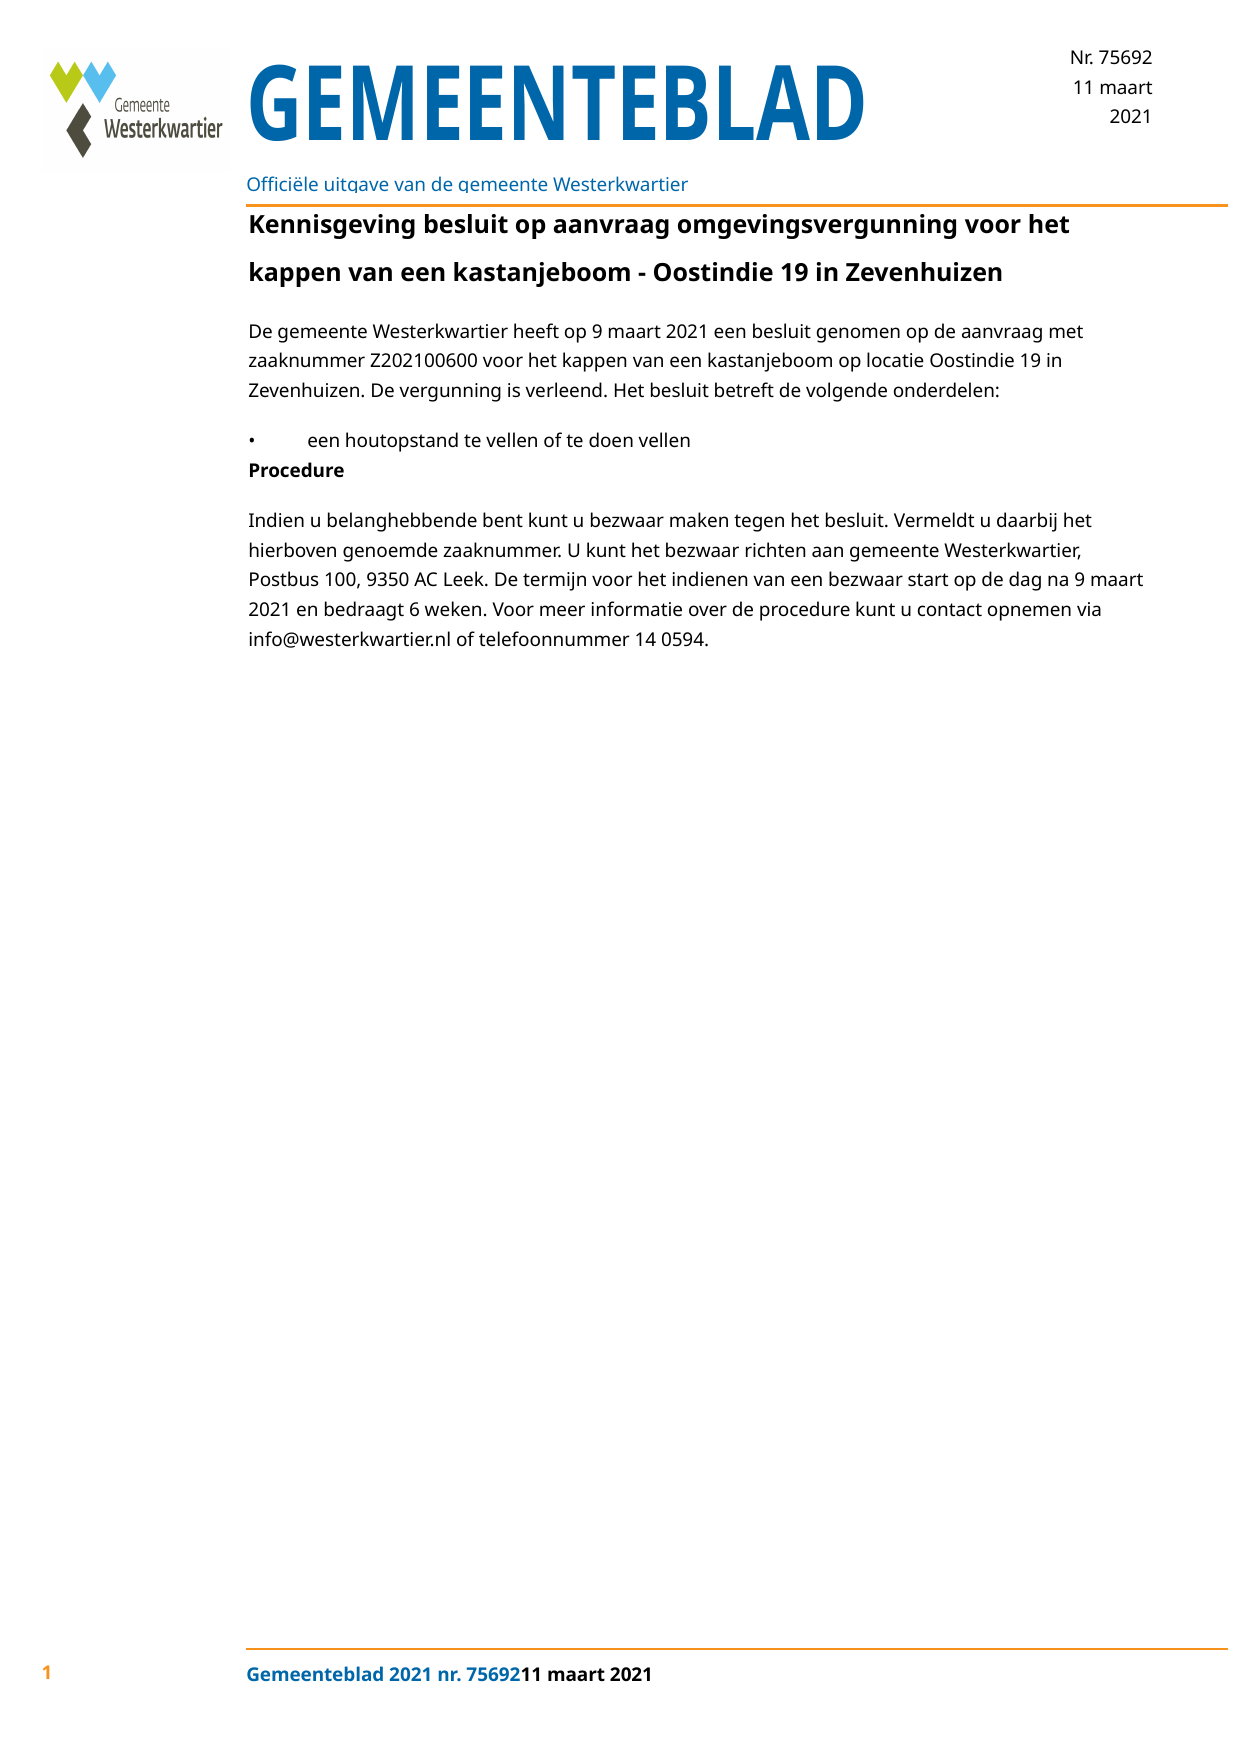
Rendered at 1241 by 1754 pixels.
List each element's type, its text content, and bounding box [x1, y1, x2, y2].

text Procedure [248, 457, 1152, 483]
list een houtopstand te vellen of te doen vellen [248, 427, 1152, 453]
text Kennisgeving besluit op aanvraag omgevingsvergunning voor het kappen van een kastanjeboom - Oostindie 19 in Zevenhuizen [248, 207, 1152, 288]
text De gemeente Westerkwartier heeft op 9 maart 2021 een besluit genomen op de aanvraag met zaaknummer Z202100600 voor het kappen van een kastanjeboom op locatie Oostindie 19 in Zevenhuizen. De vergunning is verleend. Het besluit betreft de volgende onderdelen: [248, 318, 1152, 403]
picture [41, 47, 231, 172]
text Indien u belanghebbende bent kunt u bezwaar maken tegen het besluit. Vermeldt u daarbij het hierboven genoemde zaaknummer. U kunt het bezwaar richten aan gemeente Westerkwartier, Postbus 100, 9350 AC Leek. De termijn voor het indienen van een bezwaar start op de dag na 9 maart 2021 en bedraagt 6 weken. Voor meer informatie over de procedure kunt u contact opnemen via info@westerkwartier.nl of telefoonnummer 14 0594. [248, 507, 1152, 652]
